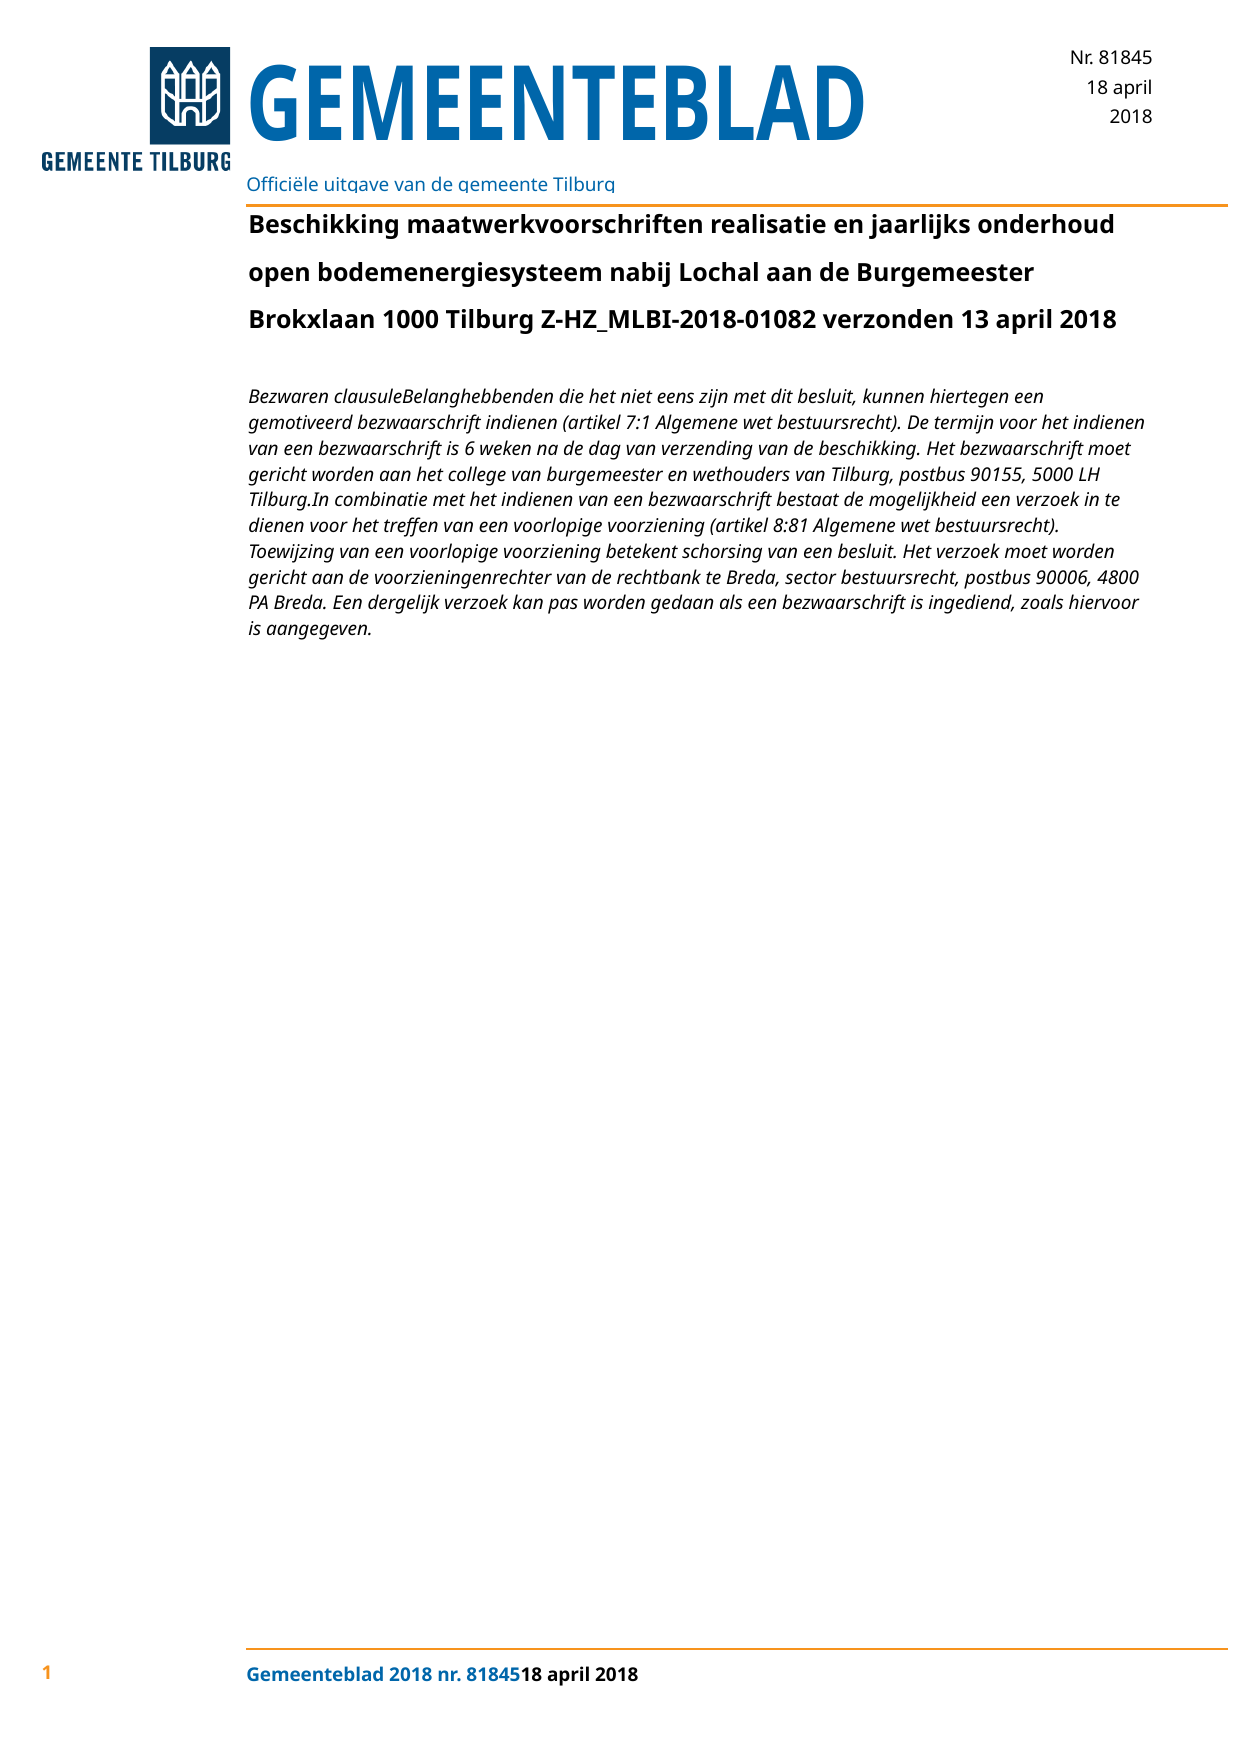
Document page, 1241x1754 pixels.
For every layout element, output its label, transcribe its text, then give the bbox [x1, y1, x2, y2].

picture [41, 47, 231, 172]
text Beschikking maatwerkvoorschriften realisatie en jaarlijks onderhoud open bodemenergiesysteem nabij Lochal aan de Burgemeester Brokxlaan 1000 Tilburg Z-HZ_MLBI-2018-01082 verzonden 13 april 2018 [248, 207, 1152, 336]
text Bezwaren clausuleBelanghebbenden die het niet eens zijn met dit besluit, kunnen hiertegen een gemotiveerd bezwaarschrift indienen (artikel 7:1 Algemene wet bestuursrecht). De termijn voor het indienen van een bezwaarschrift is 6 weken na de dag van verzending van de beschikking. Het bezwaarschrift moet gericht worden aan het college van burgemeester en wethouders van Tilburg, postbus 90155, 5000 LH Tilburg.In combinatie met het indienen van een bezwaarschrift bestaat de mogelijkheid een verzoek in te dienen voor het treffen van een voorlopige voorziening (artikel 8:81 Algemene wet bestuursrecht). Toewijzing van een voorlopige voorziening betekent schorsing van een besluit. Het verzoek moet worden gericht aan de voorzieningenrechter van de rechtbank te Breda, sector bestuursrecht, postbus 90006, 4800 PA Breda. Een dergelijk verzoek kan pas worden gedaan als een bezwaarschrift is ingediend, zoals hiervoor is aangegeven. [248, 384, 1152, 641]
